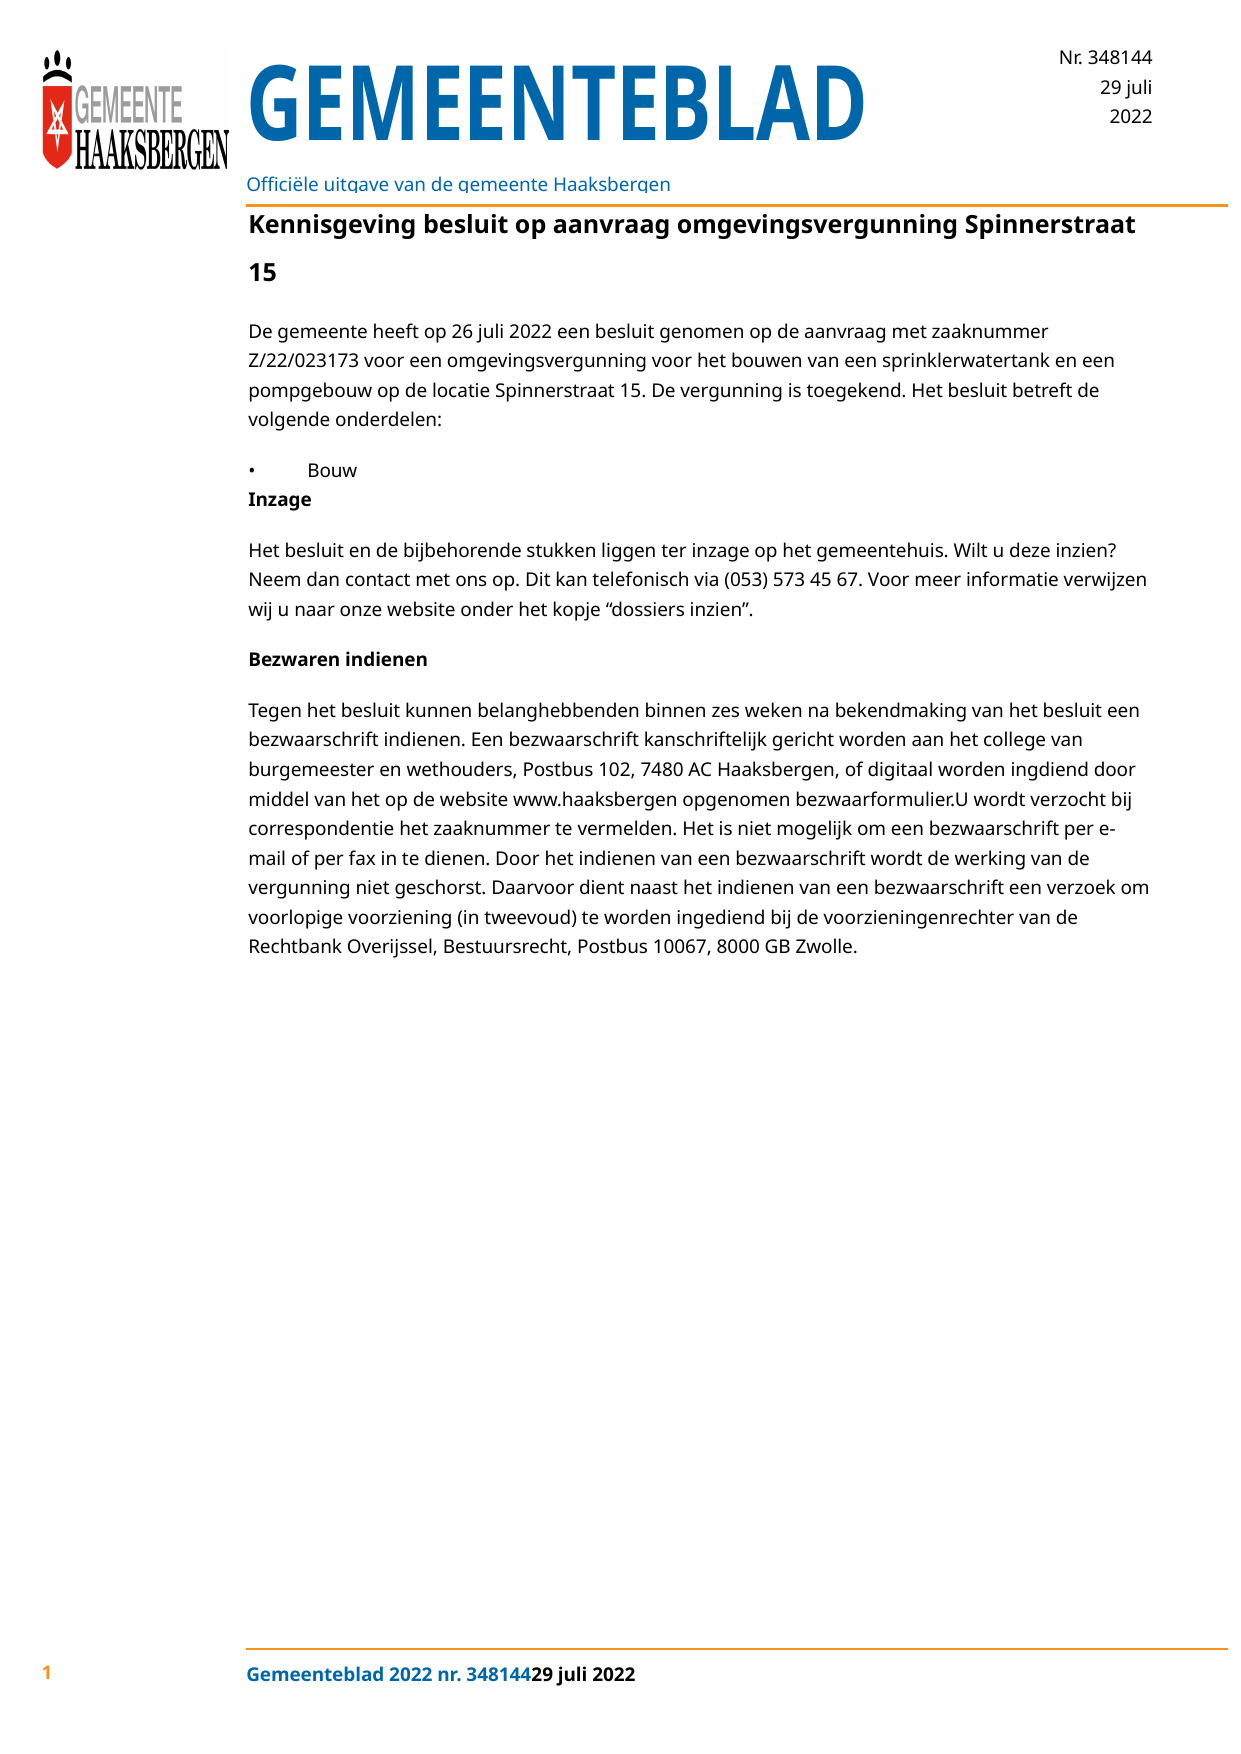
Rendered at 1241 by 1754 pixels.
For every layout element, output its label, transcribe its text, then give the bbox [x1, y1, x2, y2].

text De gemeente heeft op 26 juli 2022 een besluit genomen op de aanvraag met zaaknummer Z/22/023173 voor een omgevingsvergunning voor het bouwen van een sprinklerwatertank en een pompgebouw op de locatie Spinnerstraat 15. De vergunning is toegekend. Het besluit betreft de volgende onderdelen: [248, 318, 1152, 432]
text Kennisgeving besluit op aanvraag omgevingsvergunning Spinnerstraat 15 [248, 207, 1152, 288]
text Bezwaren indienen [248, 647, 1152, 672]
list Bouw [248, 457, 1152, 483]
picture [41, 47, 231, 172]
text Het besluit en de bijbehorende stukken liggen ter inzage op het gemeentehuis. Wilt u deze inzien? Neem dan contact met ons op. Dit kan telefonisch via (053) 573 45 67. Voor meer informatie verwijzen wij u naar onze website onder het kopje “dossiers inzien”. [248, 537, 1152, 622]
text Tegen het besluit kunnen belanghebbenden binnen zes weken na bekendmaking van het besluit een bezwaarschrift indienen. Een bezwaarschrift kanschriftelijk gericht worden aan het college van burgemeester en wethouders, Postbus 102, 7480 AC Haaksbergen, of digitaal worden ingdiend door middel van het op de website www.haaksbergen opgenomen bezwaarformulier.U wordt verzocht bij correspondentie het zaaknummer te vermelden. Het is niet mogelijk om een bezwaarschrift per e-mail of per fax in te dienen. Door het indienen van een bezwaarschrift wordt de werking van de vergunning niet geschorst. Daarvoor dient naast het indienen van een bezwaarschrift een verzoek om voorlopige voorziening (in tweevoud) te worden ingediend bij de voorzieningenrechter van de Rechtbank Overijssel, Bestuursrecht, Postbus 10067, 8000 GB Zwolle. [248, 697, 1152, 959]
text Inzage [248, 487, 1152, 512]
